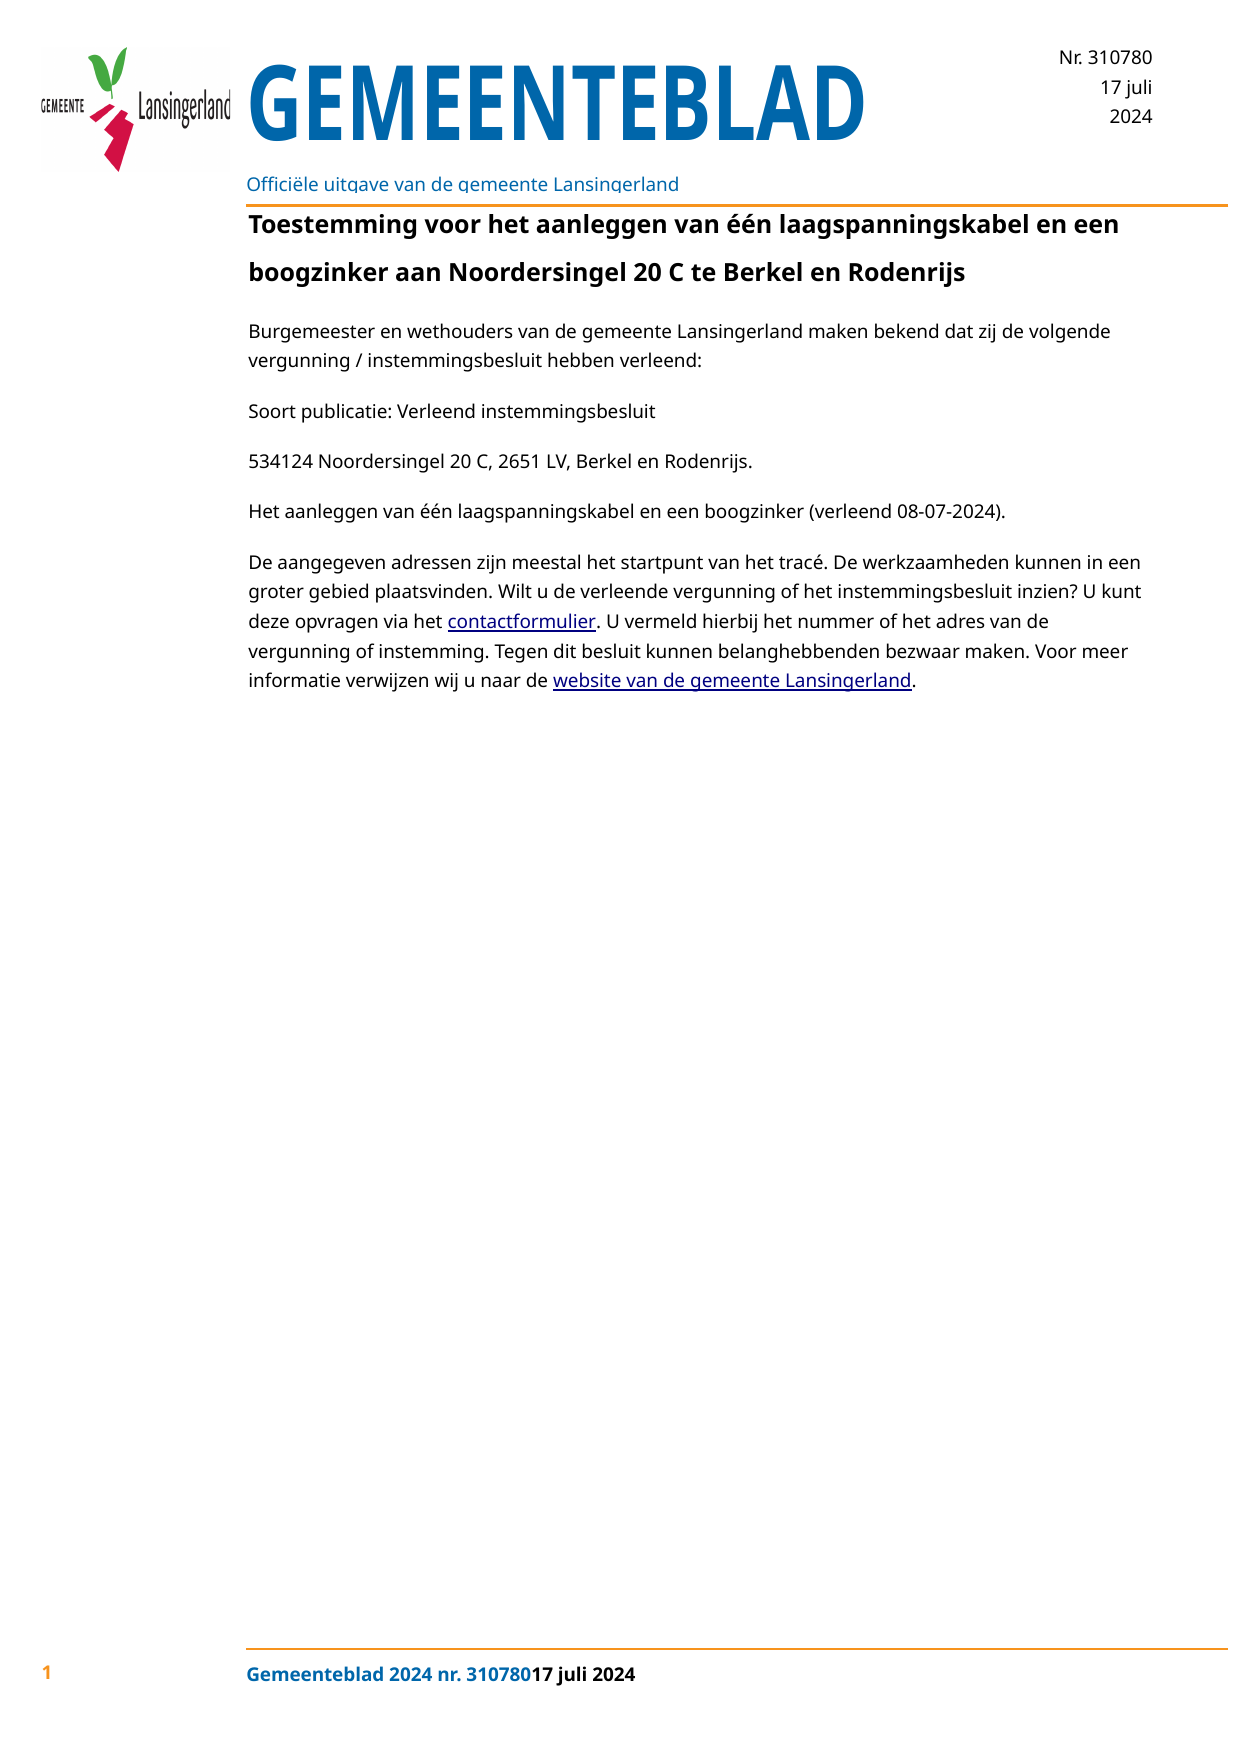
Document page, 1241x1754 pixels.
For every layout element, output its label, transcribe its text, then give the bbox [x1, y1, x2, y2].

text 534124 Noordersingel 20 C, 2651 LV, Berkel en Rodenrijs. [248, 448, 1152, 474]
text De aangegeven adressen zijn meestal het startpunt van het tracé. De werkzaamheden kunnen in een groter gebied plaatsvinden. Wilt u de verleende vergunning of het instemmingsbesluit inzien? U kunt deze opvragen via het contactformulier. U vermeld hierbij het nummer of het adres van de vergunning of instemming. Tegen dit besluit kunnen belanghebbenden bezwaar maken. Voor meer informatie verwijzen wij u naar de website van de gemeente Lansingerland. [248, 549, 1152, 693]
text Burgemeester en wethouders van de gemeente Lansingerland maken bekend dat zij de volgende vergunning / instemmingsbesluit hebben verleend: [248, 318, 1152, 373]
picture [41, 47, 231, 172]
text Toestemming voor het aanleggen van één laagspanningskabel en een boogzinker aan Noordersingel 20 C te Berkel en Rodenrijs [248, 207, 1152, 288]
text Het aanleggen van één laagspanningskabel en een boogzinker (verleend 08-07-2024). [248, 499, 1152, 524]
text Soort publicatie: Verleend instemmingsbesluit [248, 398, 1152, 424]
